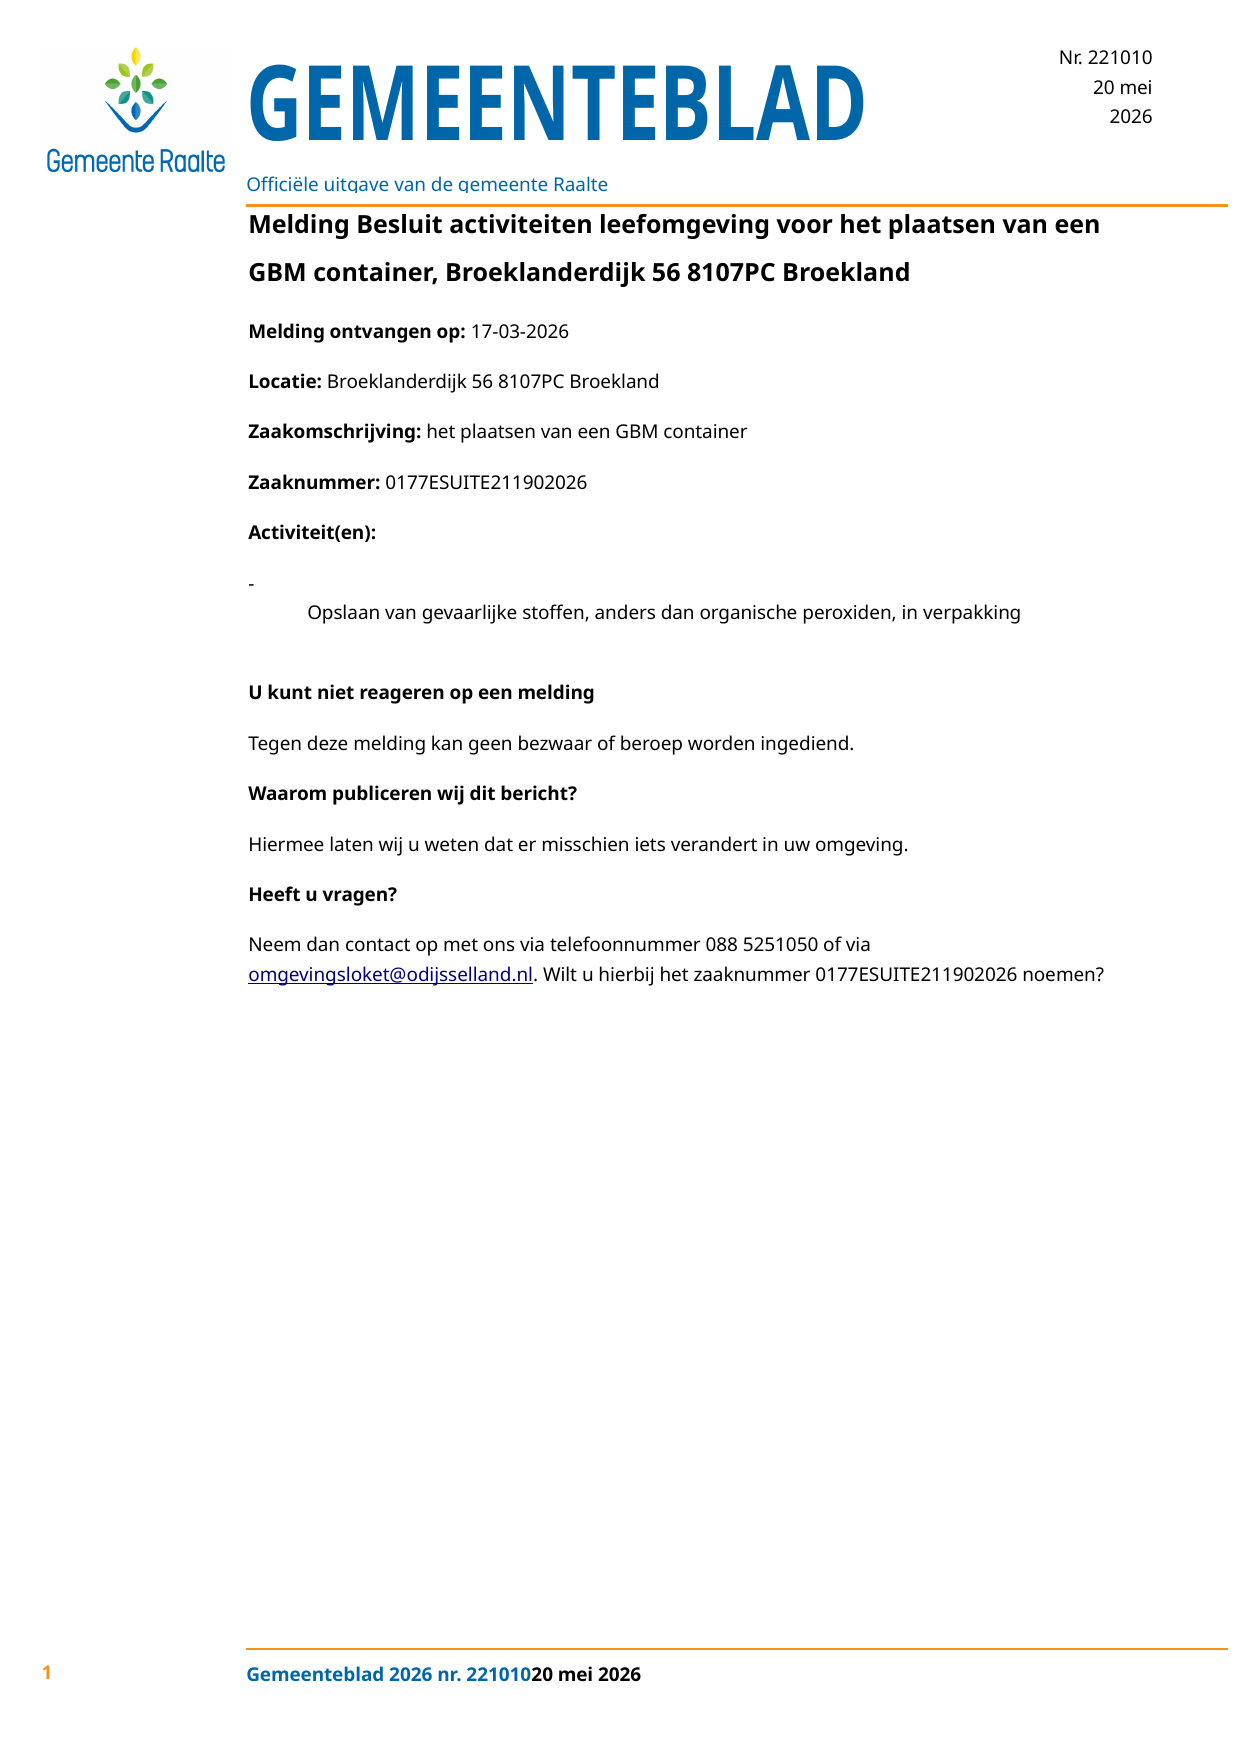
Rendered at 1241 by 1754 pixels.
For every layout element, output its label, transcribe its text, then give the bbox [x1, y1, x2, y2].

text Heeft u vragen? [248, 881, 1152, 907]
text Neem dan contact op met ons via telefoonnummer 088 5251050 of via omgevingsloket@odijsselland.nl. Wilt u hierbij het zaaknummer 0177ESUITE211902026 noemen? [248, 932, 1152, 987]
text U kunt niet reageren op een melding [248, 679, 1152, 705]
text Melding Besluit activiteiten leefomgeving voor het plaatsen van een GBM container, Broeklanderdijk 56 8107PC Broekland [248, 207, 1152, 288]
text Zaaknummer: 0177ESUITE211902026 [248, 469, 1152, 495]
text Activiteit(en): [248, 519, 1152, 545]
text Tegen deze melding kan geen bezwaar of beroep worden ingediend. [248, 730, 1152, 756]
text Zaakomschrijving: het plaatsen van een GBM container [248, 419, 1152, 444]
picture [41, 47, 231, 172]
list Opslaan van gevaarlijke stoffen, anders dan organische peroxiden, in verpakking [248, 599, 1152, 625]
text Melding ontvangen op: 17-03-2026 [248, 318, 1152, 344]
text Hiermee laten wij u weten dat er misschien iets verandert in uw omgeving. [248, 831, 1152, 857]
text Waarom publiceren wij dit bericht? [248, 780, 1152, 806]
text Locatie: Broeklanderdijk 56 8107PC Broekland [248, 368, 1152, 394]
